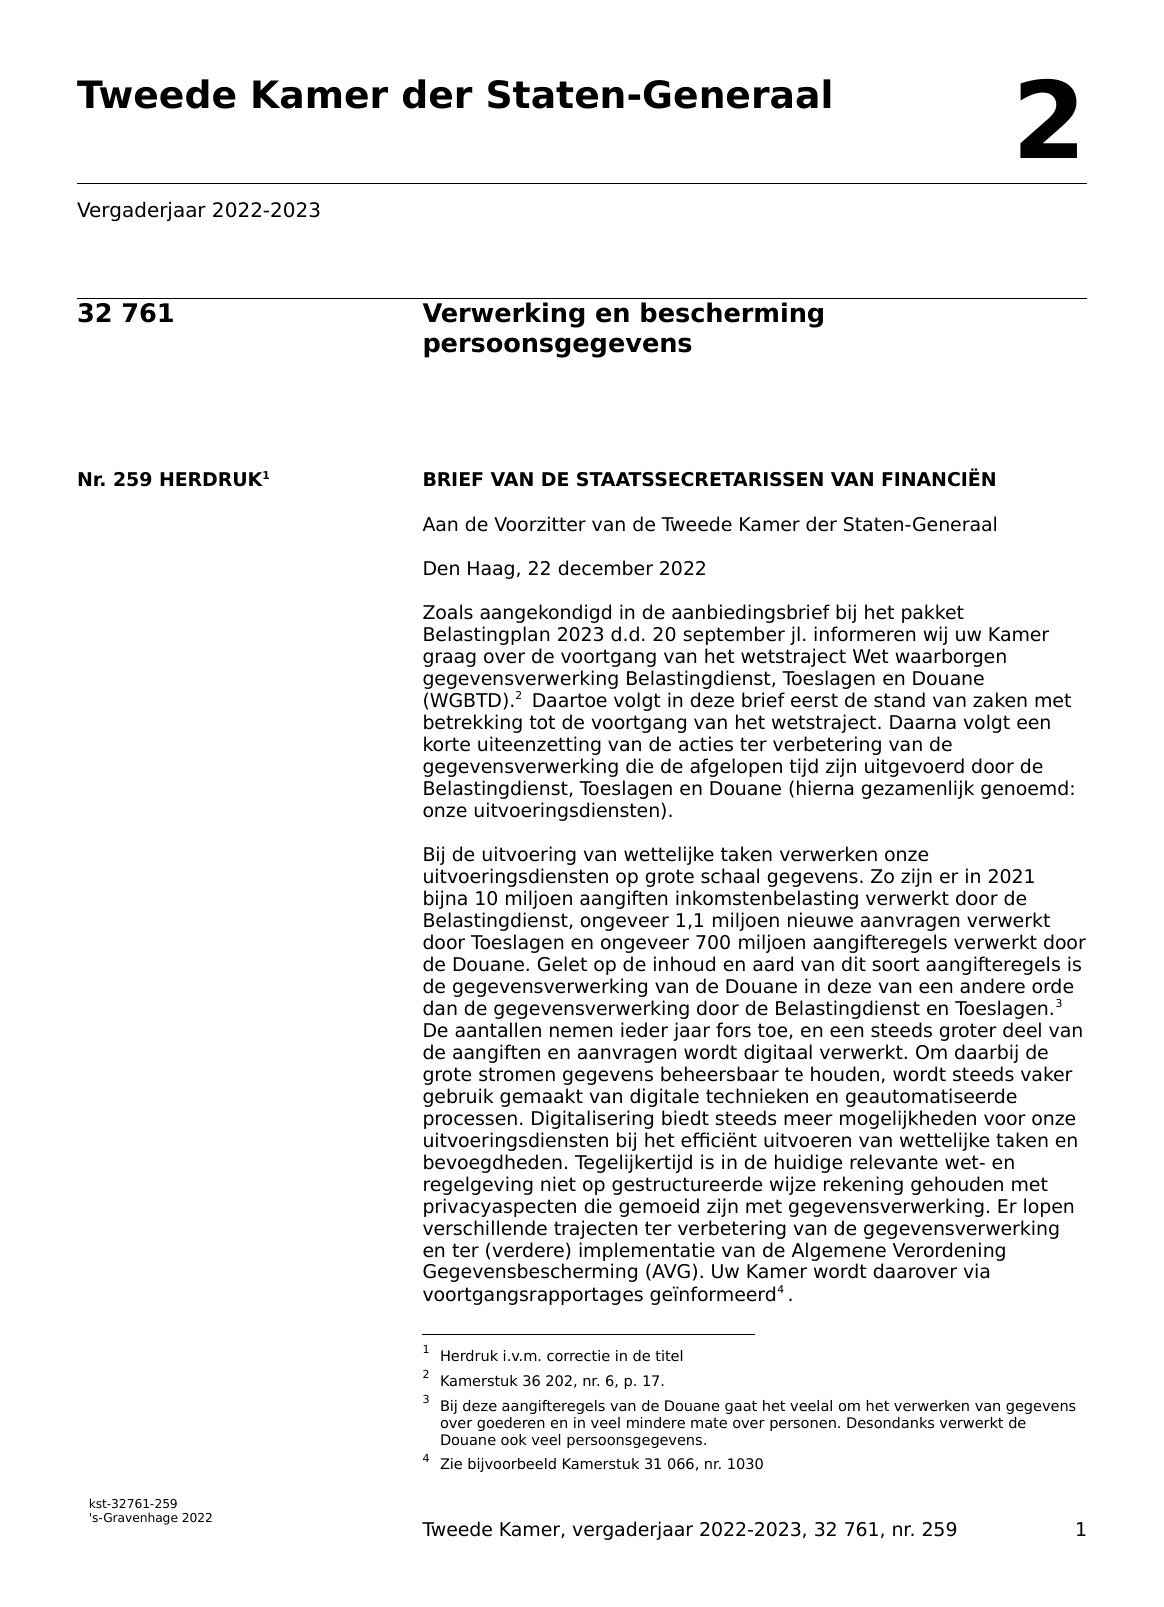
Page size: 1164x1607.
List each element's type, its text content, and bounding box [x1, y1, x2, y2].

table_header Tweede Kamer der Staten-Generaal [77, 59, 886, 183]
text kst-32761-259 [88, 1497, 323, 1511]
text 's-Gravenhage 2022 [88, 1511, 323, 1525]
text Zoals aangekondigd in de aanbiedingsbrief bij het pakket Belastingplan 2023 d.d. 20 september jl. informeren wij uw Kamer graag over de voortgang van het wetstraject Wet waarborgen gegevensverwerking Belastingdienst, Toeslagen en Douane (WGBTD). Daartoe volgt in deze brief eerst de stand van zaken met betrekking tot de voortgang van het wetstraject. Daarna volgt een korte uiteenzetting van de acties ter verbetering van de gegevensverwerking die de afgelopen tijd zijn uitgevoerd door de Belastingdienst, Toeslagen en Douane (hierna gezamenlijk genoemd: onze uitvoeringsdiensten). [422, 602, 1087, 822]
subtitle 32 761 Verwerking en bescherming persoonsgegevens [77, 299, 1087, 358]
text Herdruk i.v.m. correctie in de titel [422, 1343, 1087, 1366]
text Kamerstuk 36 202, nr. 6, p. 17. [422, 1368, 1087, 1391]
text Aan de Voorzitter van de Tweede Kamer der Staten-Generaal [422, 513, 1087, 536]
table_header 2 [886, 59, 1087, 183]
subtitle Nr. 259 HERDRUK BRIEF VAN DE STAATSSECRETARISSEN VAN FINANCIËN [77, 469, 1087, 491]
table_cell Vergaderjaar 2022-2023 [77, 184, 1087, 298]
text Bij de uitvoering van wettelijke taken verwerken onze uitvoeringsdiensten op grote schaal gegevens. Zo zijn er in 2021 bijna 10 miljoen aangiften inkomstenbelasting verwerkt door de Belastingdienst, ongeveer 1,1 miljoen nieuwe aanvragen verwerkt door Toeslagen en ongeveer 700 miljoen aangifteregels verwerkt door de Douane. Gelet op de inhoud en aard van dit soort aangifteregels is de gegevensverwerking van de Douane in deze van een andere orde dan de gegevensverwerking door de Belastingdienst en Toeslagen. De aantallen nemen ieder jaar fors toe, en een steeds groter deel van de aangiften en aanvragen wordt digitaal verwerkt. Om daarbij de grote stromen gegevens beheersbaar te houden, wordt steeds vaker gebruik gemaakt van digitale technieken en geautomatiseerde processen. Digitalisering biedt steeds meer mogelijkheden voor onze uitvoeringsdiensten bij het efficiënt uitvoeren van wettelijke taken en bevoegdheden. Tegelijkertijd is in de huidige relevante wet- en regelgeving niet op gestructureerde wijze rekening gehouden met privacyaspecten die gemoeid zijn met gegevensverwerking. Er lopen verschillende trajecten ter verbetering van de gegevensverwerking en ter (verdere) implementatie van de Algemene Verordening Gegevensbescherming (AVG). Uw Kamer wordt daarover via voortgangsrapportages geïnformeerd. [422, 844, 1087, 1305]
text Zie bijvoorbeeld Kamerstuk 31 066, nr. 1030 [422, 1452, 1087, 1474]
text Bij deze aangifteregels van de Douane gaat het veelal om het verwerken van gegevens over goederen en in veel mindere mate over personen. Desondanks verwerkt de Douane ook veel persoonsgegevens. [422, 1393, 1087, 1449]
text Den Haag, 22 december 2022 [422, 558, 1087, 580]
